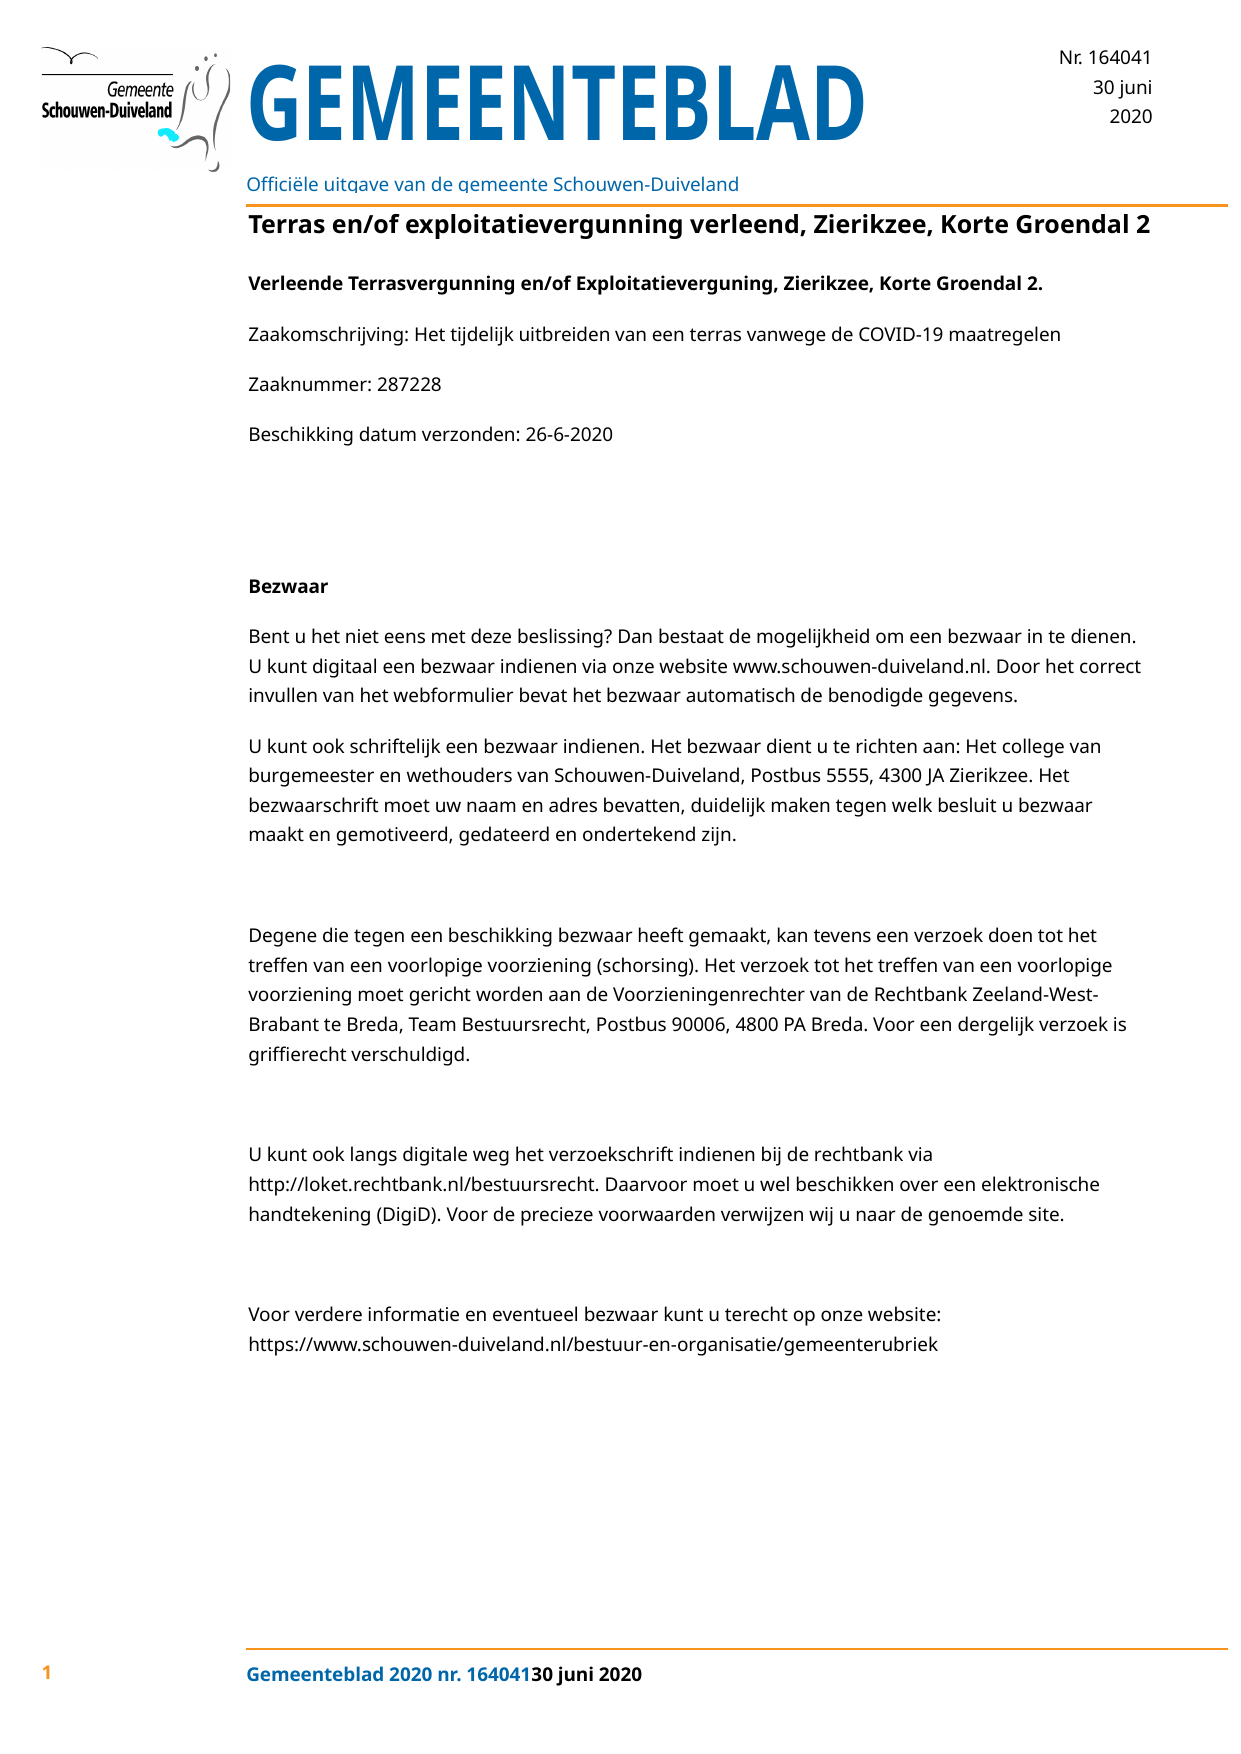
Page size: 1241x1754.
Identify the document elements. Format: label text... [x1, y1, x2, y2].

text Bezwaar [248, 573, 1152, 598]
text Bent u het niet eens met deze beslissing? Dan bestaat de mogelijkheid om een bezwaar in te dienen. U kunt digitaal een bezwaar indienen via onze website www.schouwen-duiveland.nl. Door het correct invullen van het webformulier bevat het bezwaar automatisch de benodigde gegevens. [248, 623, 1152, 708]
text Zaakomschrijving: Het tijdelijk uitbreiden van een terras vanwege de COVID-19 maatregelen [248, 321, 1152, 346]
text U kunt ook langs digitale weg het verzoekschrift indienen bij de rechtbank via http://loket.rechtbank.nl/bestuursrecht. Daarvoor moet u wel beschikken over een elektronische handtekening (DigiD). Voor de precieze voorwaarden verwijzen wij u naar de genoemde site. [248, 1142, 1152, 1226]
picture [41, 47, 231, 172]
text Zaaknummer: 287228 [248, 371, 1152, 397]
text Degene die tegen een beschikking bezwaar heeft gemaakt, kan tevens een verzoek doen tot het treffen van een voorlopige voorziening (schorsing). Het verzoek tot het treffen van een voorlopige voorziening moet gericht worden aan de Voorzieningenrechter van de Rechtbank Zeeland-West-Brabant te Breda, Team Bestuursrecht, Postbus 90006, 4800 PA Breda. Voor een dergelijk verzoek is griffierecht verschuldigd. [248, 922, 1152, 1066]
text Beschikking datum verzonden: 26-6-2020 [248, 422, 1152, 447]
text Voor verdere informatie en eventueel bezwaar kunt u terecht op onze website: https://www.schouwen-duiveland.nl/bestuur-en-organisatie/gemeenterubriek [248, 1302, 1152, 1357]
text U kunt ook schriftelijk een bezwaar indienen. Het bezwaar dient u te richten aan: Het college van burgemeester en wethouders van Schouwen-Duiveland, Postbus 5555, 4300 JA Zierikzee. Het bezwaarschrift moet uw naam en adres bevatten, duidelijk maken tegen welk besluit u bezwaar maakt en gemotiveerd, gedateerd en ondertekend zijn. [248, 733, 1152, 847]
text Verleende Terrasvergunning en/of Exploitatieverguning, Zierikzee, Korte Groendal 2. [248, 270, 1152, 296]
text Terras en/of exploitatievergunning verleend, Zierikzee, Korte Groendal 2 [248, 207, 1152, 241]
